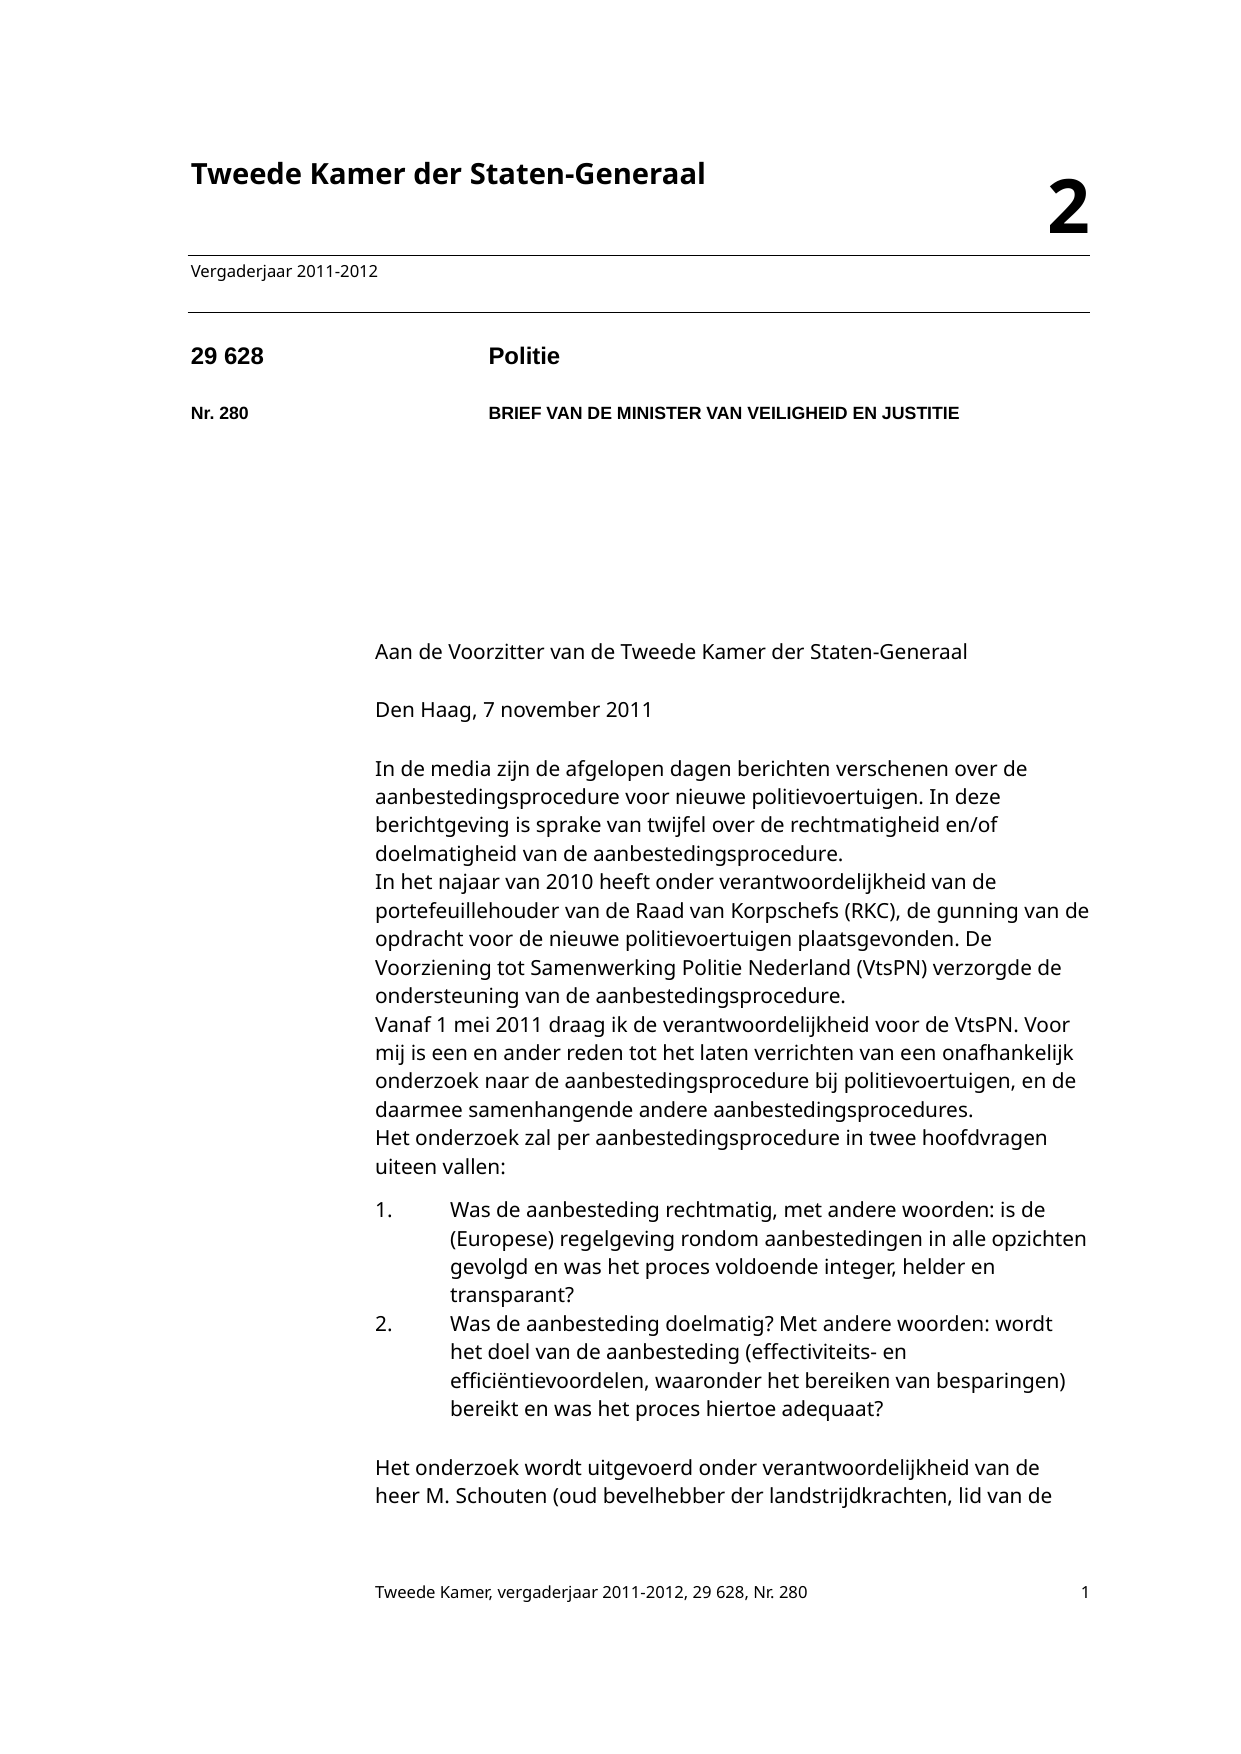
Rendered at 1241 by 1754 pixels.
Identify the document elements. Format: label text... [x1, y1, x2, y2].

text In de media zijn de afgelopen dagen berichten verschenen over de aanbestedingsprocedure voor nieuwe politievoertuigen. In deze berichtgeving is sprake van twijfel over de rechtmatigheid en/of doelmatigheid van de aanbestedingsprocedure. [375, 754, 1090, 867]
text Vanaf 1 mei 2011 draag ik de verantwoordelijkheid voor de VtsPN. Voor mij is een en ander reden tot het laten verrichten van een onafhankelijk onderzoek naar de aanbestedingsprocedure bij politievoertuigen, en de daarmee samenhangende andere aanbestedingsprocedures. [375, 1010, 1090, 1123]
text In het najaar van 2010 heeft onder verantwoordelijkheid van de portefeuillehouder van de Raad van Korpschefs (RKC), de gunning van de opdracht voor de nieuwe politievoertuigen plaatsgevonden. De Voorziening tot Samenwerking Politie Nederland (VtsPN) verzorgde de ondersteuning van de aanbestedingsprocedure. [375, 867, 1090, 1010]
list Was de aanbesteding doelmatig? Met andere woorden: wordt het doel van de aanbesteding (effectiviteits- en efficiëntievoordelen, waaronder het bereiken van besparingen) bereikt en was het proces hiertoe adequaat? [375, 1309, 1090, 1423]
table_header Tweede Kamer der Staten-Generaal [188, 150, 909, 255]
table_cell [188, 313, 485, 339]
table_cell [485, 313, 1090, 339]
table_cell [485, 256, 1090, 312]
table_cell Nr. 280 [188, 399, 485, 518]
table_cell 29 628 [188, 339, 485, 399]
table_cell Politie [485, 339, 1090, 399]
text Den Haag, 7 november 2011 [375, 695, 1090, 724]
text Het onderzoek zal per aanbestedingsprocedure in twee hoofdvragen uiteen vallen: [375, 1123, 1090, 1180]
table_header 2 [910, 150, 1090, 255]
table_cell BRIEF VAN DE MINISTER VAN VEILIGHEID EN JUSTITIE [485, 399, 1090, 518]
list Was de aanbesteding rechtmatig, met andere woorden: is de (Europese) regelgeving rondom aanbestedingen in alle opzichten gevolgd en was het proces voldoende integer, helder en transparant? [375, 1195, 1090, 1309]
text Aan de Voorzitter van de Tweede Kamer der Staten-Generaal [375, 637, 1090, 665]
table_cell Vergaderjaar 2011-2012 [188, 256, 485, 312]
text Het onderzoek wordt uitgevoerd onder verantwoordelijkheid van de heer M. Schouten (oud bevelhebber der landstrijdkrachten, lid van de [375, 1453, 1090, 1510]
